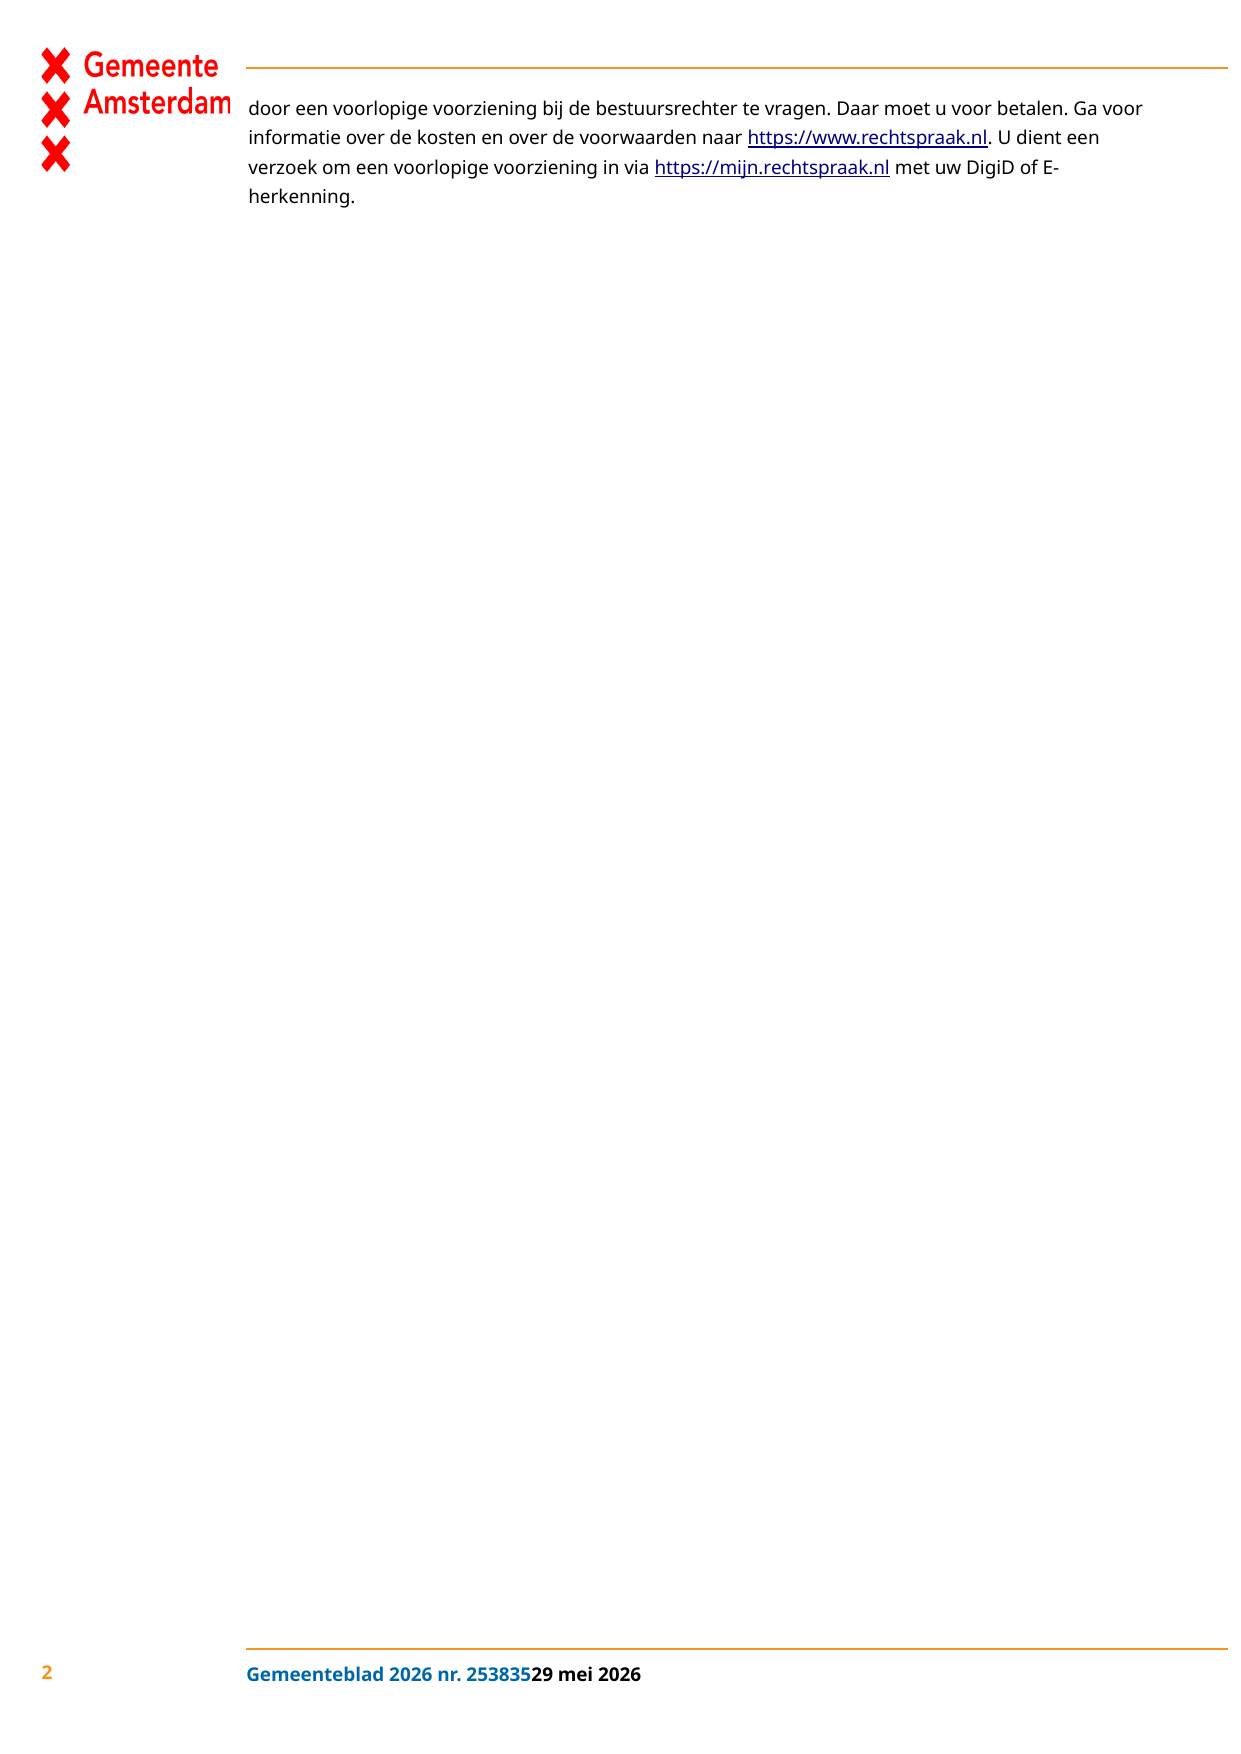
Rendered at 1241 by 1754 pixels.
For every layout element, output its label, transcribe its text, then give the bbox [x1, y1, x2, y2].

picture [41, 47, 231, 172]
text door een voorlopige voorziening bij de bestuursrechter te vragen. Daar moet u voor betalen. Ga voor informatie over de kosten en over de voorwaarden naar https://www.rechtspraak.nl. U dient een verzoek om een voorlopige voorziening in via https://mijn.rechtspraak.nl met uw DigiD of E-herkenning. [248, 95, 1152, 209]
